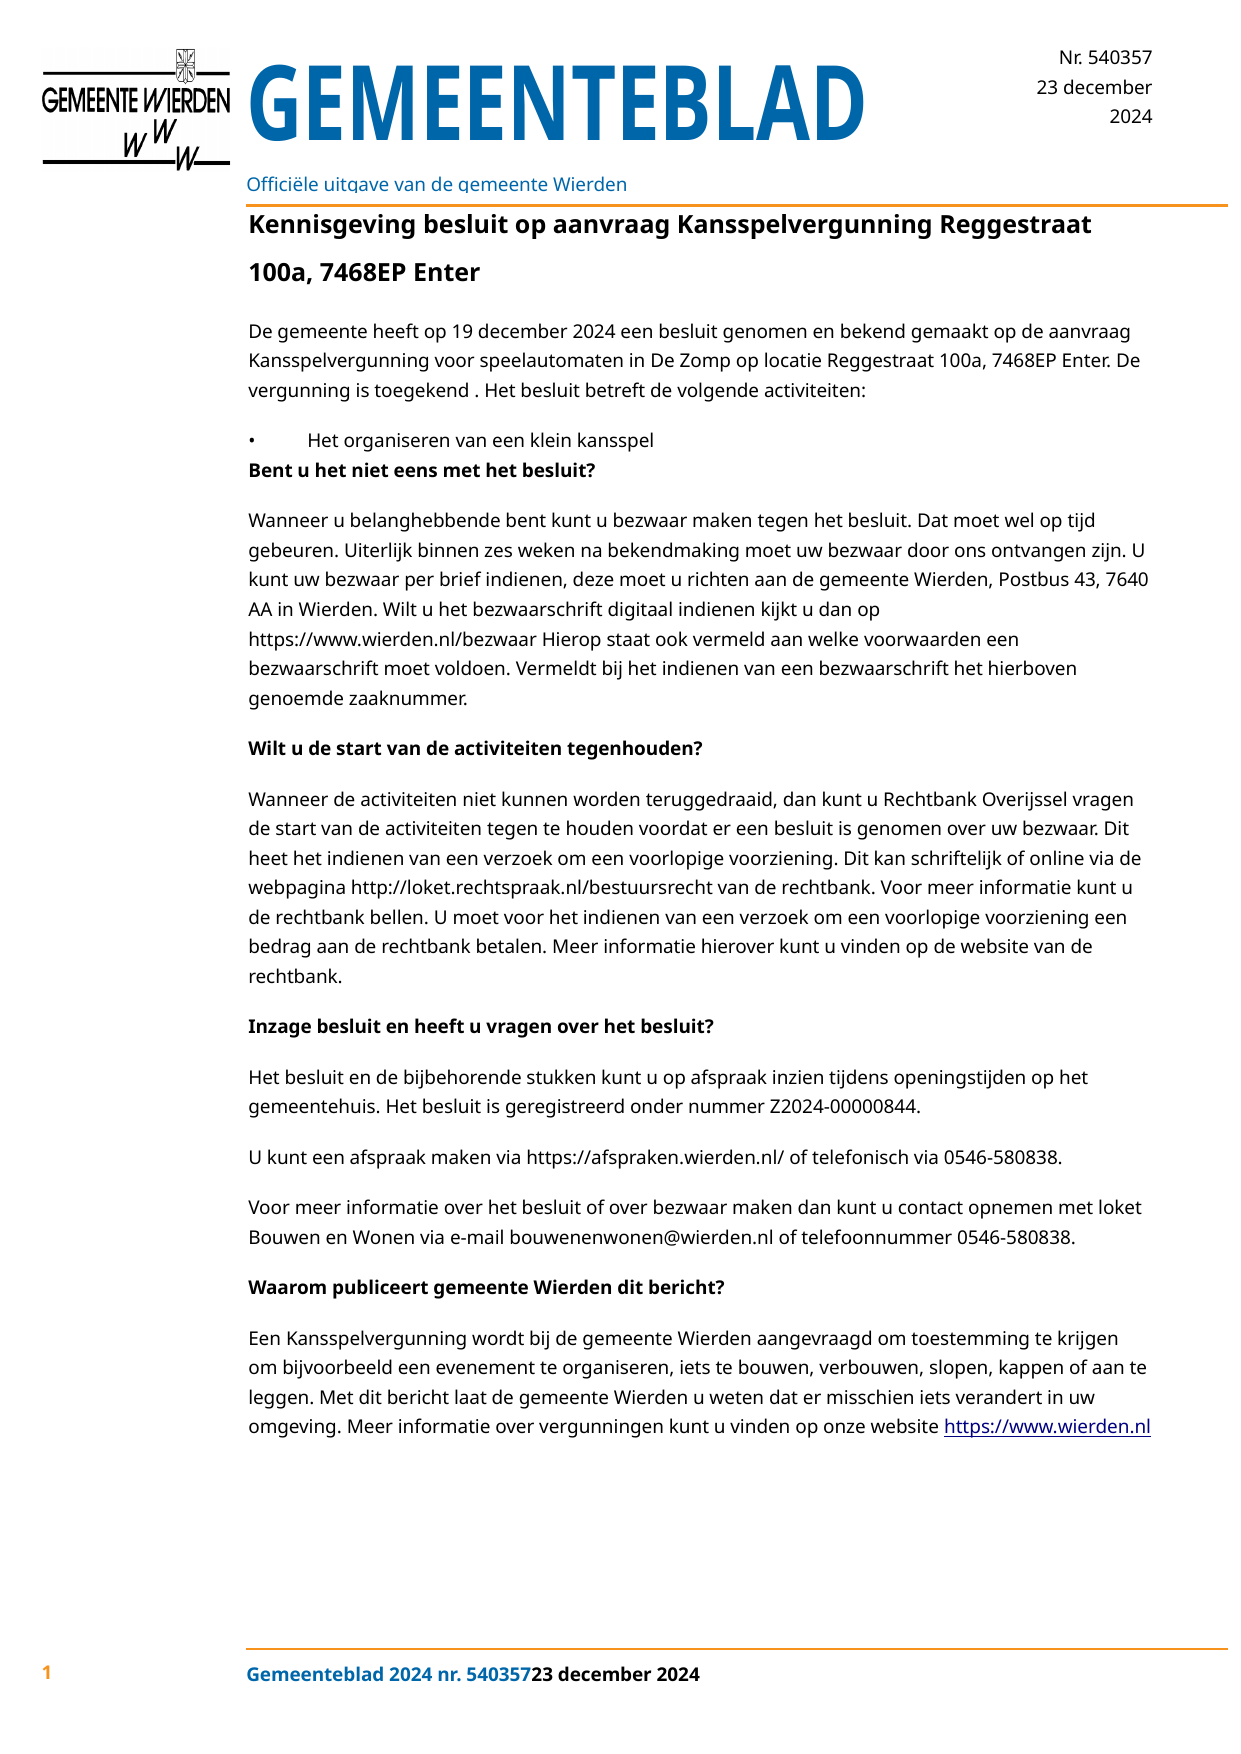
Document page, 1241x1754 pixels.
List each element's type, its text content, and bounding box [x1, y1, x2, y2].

text De gemeente heeft op 19 december 2024 een besluit genomen en bekend gemaakt op de aanvraag Kansspelvergunning voor speelautomaten in De Zomp op locatie Reggestraat 100a, 7468EP Enter. De vergunning is toegekend . Het besluit betreft de volgende activiteiten: [248, 318, 1152, 403]
text Waarom publiceert gemeente Wierden dit bericht? [248, 1274, 1152, 1300]
text Bent u het niet eens met het besluit? [248, 457, 1152, 483]
picture [41, 47, 231, 172]
list Het organiseren van een klein kansspel [248, 427, 1152, 453]
text Het besluit en de bijbehorende stukken kunt u op afspraak inzien tijdens openingstijden op het gemeentehuis. Het besluit is geregistreerd onder nummer Z2024-00000844. [248, 1064, 1152, 1119]
text Wanneer de activiteiten niet kunnen worden teruggedraaid, dan kunt u Rechtbank Overijssel vragen de start van de activiteiten tegen te houden voordat er een besluit is genomen over uw bezwaar. Dit heet het indienen van een verzoek om een voorlopige voorziening. Dit kan schriftelijk of online via de webpagina http://loket.rechtspraak.nl/bestuursrecht van de rechtbank. Voor meer informatie kunt u de rechtbank bellen. U moet voor het indienen van een verzoek om een voorlopige voorziening een bedrag aan de rechtbank betalen. Meer informatie hierover kunt u vinden op de website van de rechtbank. [248, 786, 1152, 989]
text Wanneer u belanghebbende bent kunt u bezwaar maken tegen het besluit. Dat moet wel op tijd gebeuren. Uiterlijk binnen zes weken na bekendmaking moet uw bezwaar door ons ontvangen zijn. U kunt uw bezwaar per brief indienen, deze moet u richten aan de gemeente Wierden, Postbus 43, 7640 AA in Wierden. Wilt u het bezwaarschrift digitaal indienen kijkt u dan op https://www.wierden.nl/bezwaar Hierop staat ook vermeld aan welke voorwaarden een bezwaarschrift moet voldoen. Vermeldt bij het indienen van een bezwaarschrift het hierboven genoemde zaaknummer. [248, 507, 1152, 711]
text Voor meer informatie over het besluit of over bezwaar maken dan kunt u contact opnemen met loket Bouwen en Wonen via e-mail bouwenenwonen@wierden.nl of telefoonnummer 0546-580838. [248, 1194, 1152, 1250]
text U kunt een afspraak maken via https://afspraken.wierden.nl/ of telefonisch via 0546-580838. [248, 1144, 1152, 1170]
text Een Kansspelvergunning wordt bij de gemeente Wierden aangevraagd om toestemming te krijgen om bijvoorbeeld een evenement te organiseren, iets te bouwen, verbouwen, slopen, kappen of aan te leggen. Met dit bericht laat de gemeente Wierden u weten dat er misschien iets verandert in uw omgeving. Meer informatie over vergunningen kunt u vinden op onze website https://www.wierden.nl [248, 1325, 1152, 1439]
text Wilt u de start van de activiteiten tegenhouden? [248, 735, 1152, 761]
text Inzage besluit en heeft u vragen over het besluit? [248, 1014, 1152, 1039]
text Kennisgeving besluit op aanvraag Kansspelvergunning Reggestraat 100a, 7468EP Enter [248, 207, 1152, 288]
